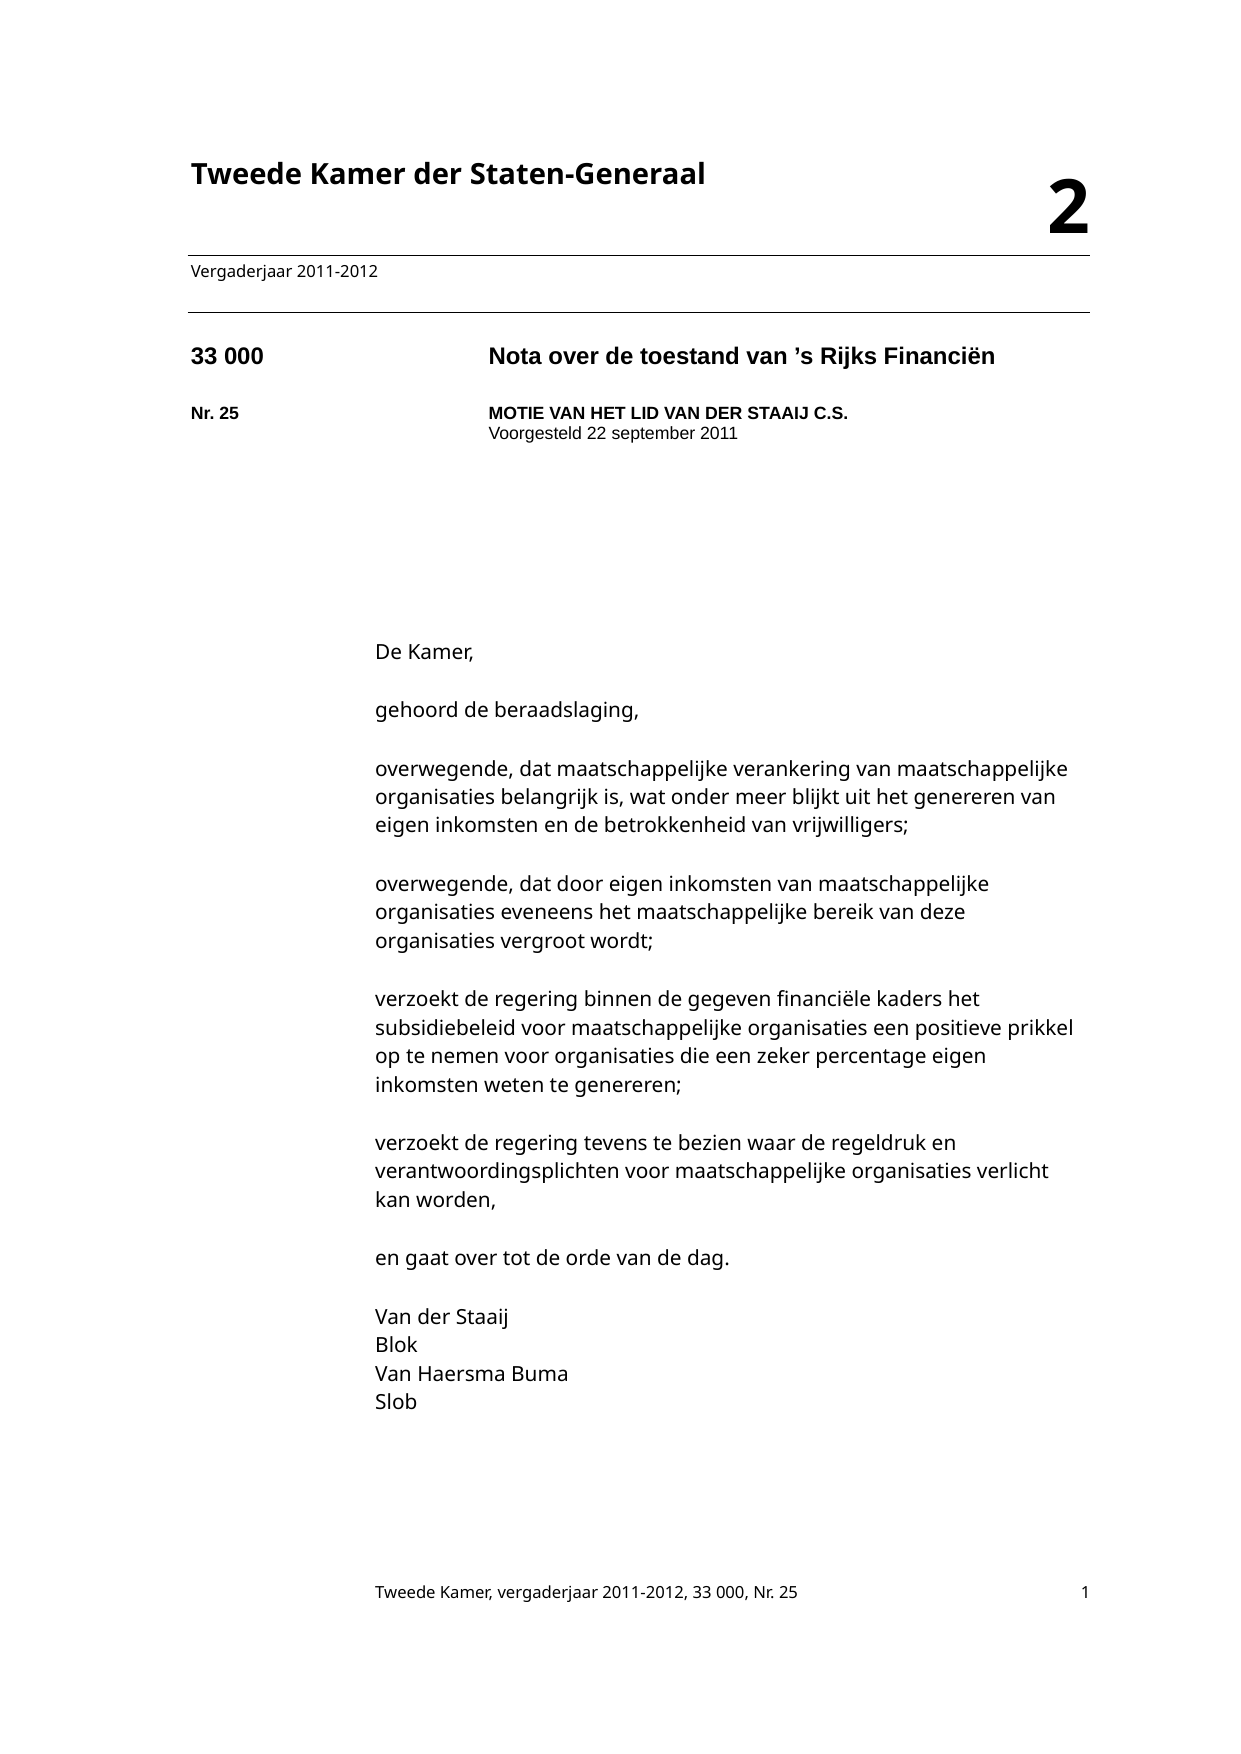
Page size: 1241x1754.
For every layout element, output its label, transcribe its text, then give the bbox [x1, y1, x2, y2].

table_cell 33 000 [188, 339, 485, 399]
table_cell Vergaderjaar 2011-2012 [188, 256, 485, 312]
table_cell Nr. 25 [188, 399, 485, 518]
table_header 2 [910, 150, 1090, 255]
table_cell Nota over de toestand van ’s Rijks Financiën [485, 339, 1090, 399]
text gehoord de beraadslaging, [375, 695, 1090, 724]
text verzoekt de regering binnen de gegeven financiële kaders het subsidiebeleid voor maatschappelijke organisaties een positieve prikkel op te nemen voor organisaties die een zeker percentage eigen inkomsten weten te genereren; [375, 984, 1090, 1098]
table_cell [485, 313, 1090, 339]
table_cell MOTIE VAN HET LID VAN DER STAAIJ C.S. Voorgesteld 22 september 2011 [485, 399, 1090, 518]
text overwegende, dat door eigen inkomsten van maatschappelijke organisaties eveneens het maatschappelijke bereik van deze organisaties vergroot wordt; [375, 869, 1090, 954]
text Van Haersma Buma [375, 1359, 1090, 1387]
text Slob [375, 1387, 1090, 1416]
text De Kamer, [375, 637, 1090, 665]
text Blok [375, 1330, 1090, 1359]
text Van der Staaij [375, 1302, 1090, 1330]
text overwegende, dat maatschappelijke verankering van maatschappelijke organisaties belangrijk is, wat onder meer blijkt uit het genereren van eigen inkomsten en de betrokkenheid van vrijwilligers; [375, 754, 1090, 839]
table_cell [188, 313, 485, 339]
text en gaat over tot de orde van de dag. [375, 1243, 1090, 1272]
table_cell [485, 256, 1090, 312]
text verzoekt de regering tevens te bezien waar de regeldruk en verantwoordingsplichten voor maatschappelijke organisaties verlicht kan worden, [375, 1128, 1090, 1213]
table_header Tweede Kamer der Staten-Generaal [188, 150, 909, 255]
